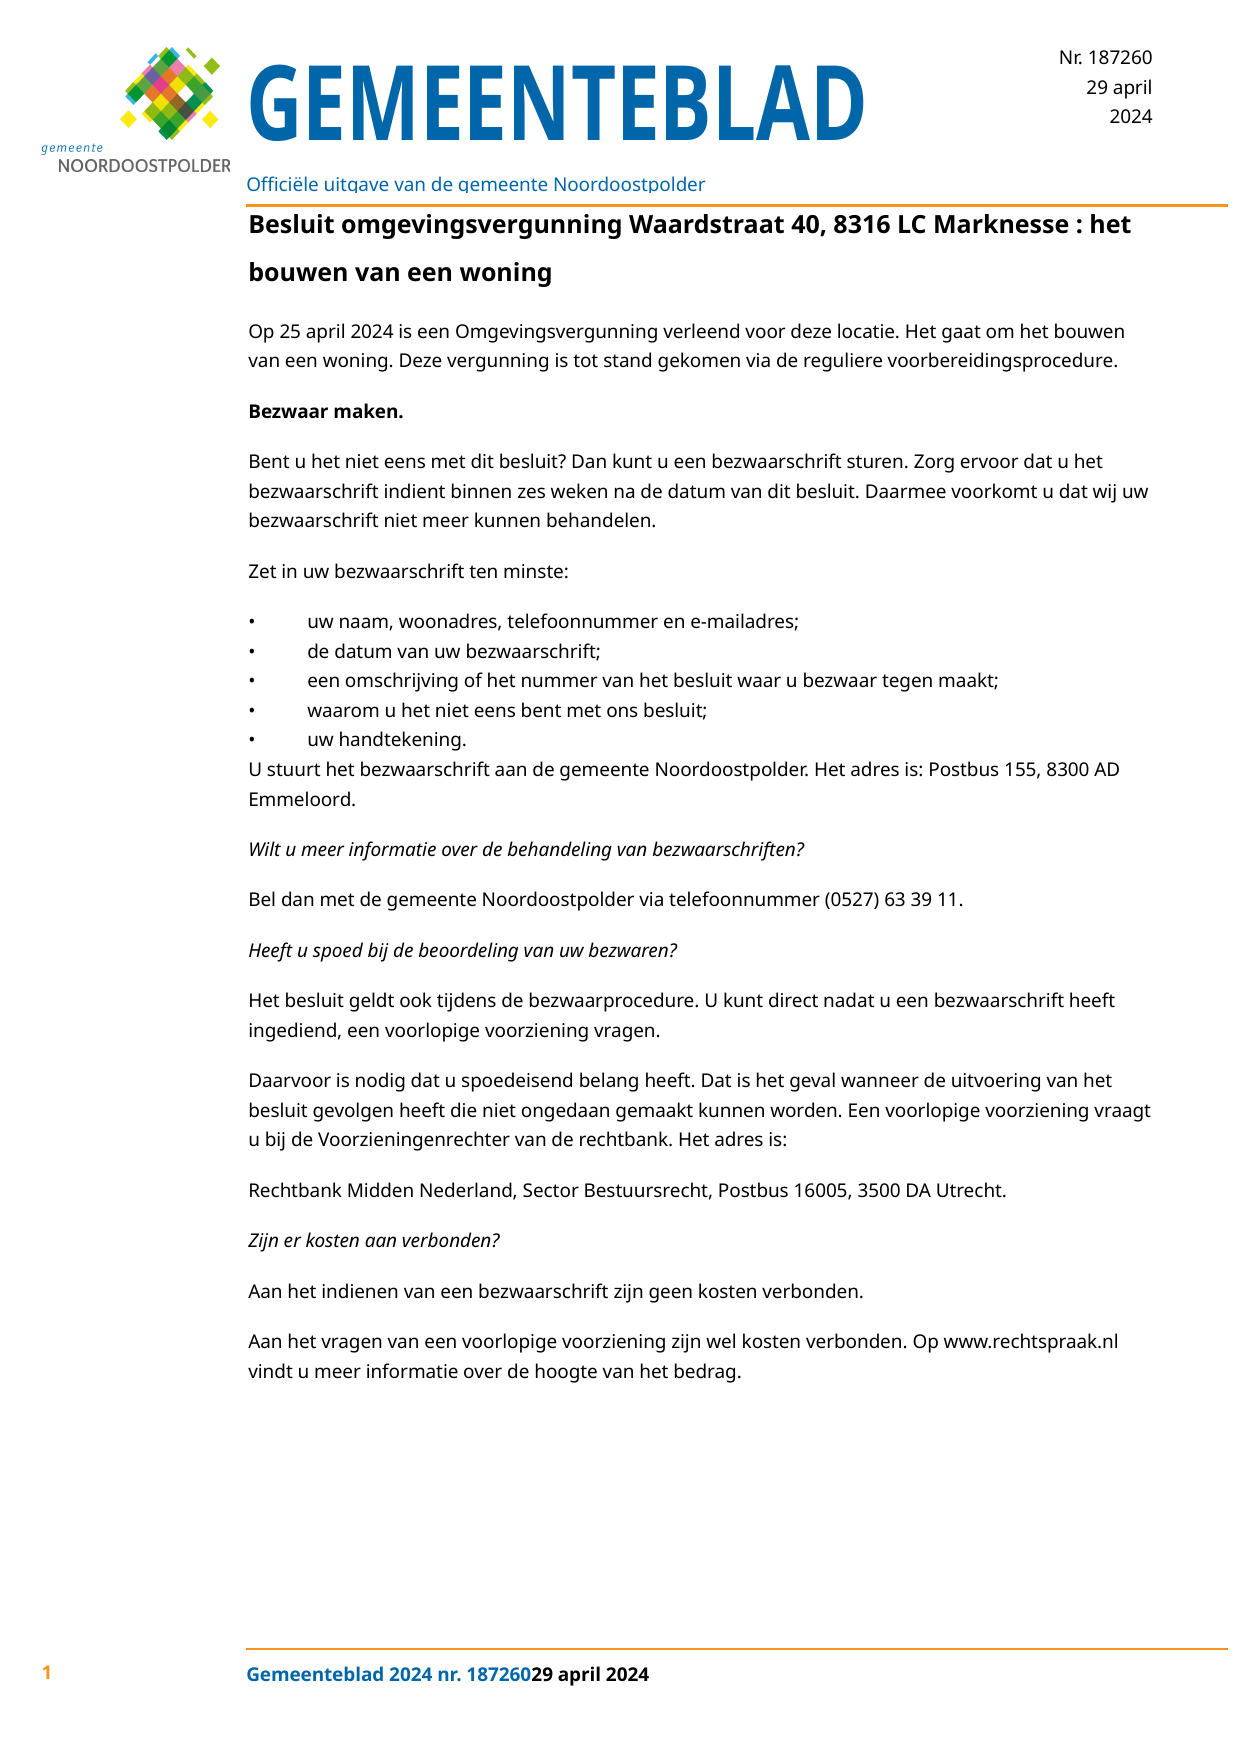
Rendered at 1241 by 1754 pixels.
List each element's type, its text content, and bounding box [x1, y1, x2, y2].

text Bel dan met de gemeente Noordoostpolder via telefoonnummer (0527) 63 39 11. [248, 887, 1152, 912]
list uw naam, woonadres, telefoonnummer en e-mailadres; [248, 608, 1152, 634]
text Aan het vragen van een voorlopige voorziening zijn wel kosten verbonden. Op www.rechtspraak.nl vindt u meer informatie over de hoogte van het bedrag. [248, 1328, 1152, 1384]
text Heeft u spoed bij de beoordeling van uw bezwaren? [248, 937, 1152, 963]
list waarom u het niet eens bent met ons besluit; [248, 697, 1152, 723]
list een omschrijving of het nummer van het besluit waar u bezwaar tegen maakt; [248, 667, 1152, 693]
list de datum van uw bezwaarschrift; [248, 638, 1152, 664]
list uw handtekening. [248, 727, 1152, 752]
text Op 25 april 2024 is een Omgevingsvergunning verleend voor deze locatie. Het gaat om het bouwen van een woning. Deze vergunning is tot stand gekomen via de reguliere voorbereidingsprocedure. [248, 318, 1152, 373]
picture [41, 47, 231, 172]
text Zijn er kosten aan verbonden? [248, 1227, 1152, 1253]
text Aan het indienen van een bezwaarschrift zijn geen kosten verbonden. [248, 1278, 1152, 1304]
text Daarvoor is nodig dat u spoedeisend belang heeft. Dat is het geval wanneer de uitvoering van het besluit gevolgen heeft die niet ongedaan gemaakt kunnen worden. Een voorlopige voorziening vraagt u bij de Voorzieningenrechter van de rechtbank. Het adres is: [248, 1067, 1152, 1152]
text Bezwaar maken. [248, 398, 1152, 424]
text Besluit omgevingsvergunning Waardstraat 40, 8316 LC Marknesse : het bouwen van een woning [248, 207, 1152, 288]
text Bent u het niet eens met dit besluit? Dan kunt u een bezwaarschrift sturen. Zorg ervoor dat u het bezwaarschrift indient binnen zes weken na de datum van dit besluit. Daarmee voorkomt u dat wij uw bezwaarschrift niet meer kunnen behandelen. [248, 448, 1152, 533]
text Zet in uw bezwaarschrift ten minste: [248, 558, 1152, 584]
text Rechtbank Midden Nederland, Sector Bestuursrecht, Postbus 16005, 3500 DA Utrecht. [248, 1177, 1152, 1203]
text Het besluit geldt ook tijdens de bezwaarprocedure. U kunt direct nadat u een bezwaarschrift heeft ingediend, een voorlopige voorziening vragen. [248, 987, 1152, 1043]
text U stuurt het bezwaarschrift aan de gemeente Noordoostpolder. Het adres is: Postbus 155, 8300 AD Emmeloord. [248, 756, 1152, 812]
text Wilt u meer informatie over de behandeling van bezwaarschriften? [248, 836, 1152, 862]
